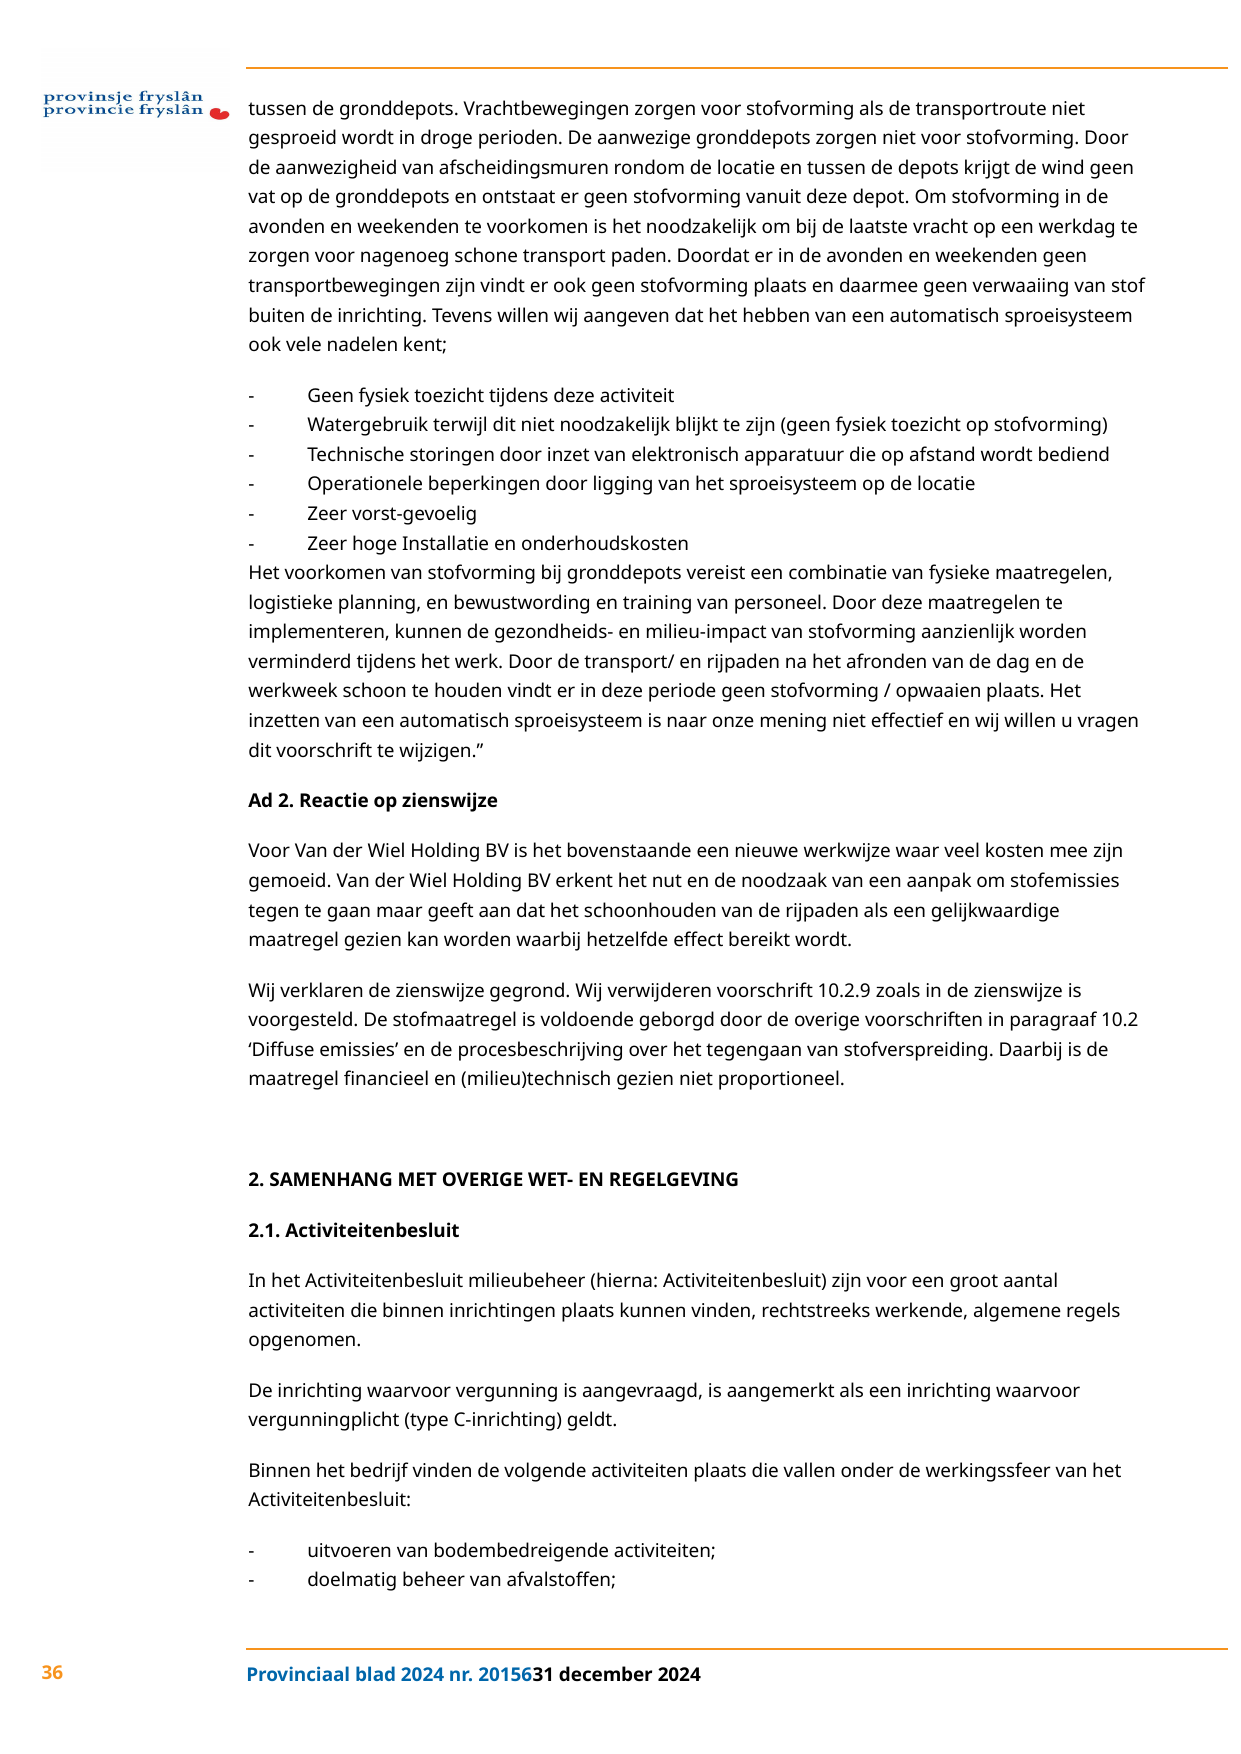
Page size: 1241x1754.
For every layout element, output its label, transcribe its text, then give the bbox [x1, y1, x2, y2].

list Zeer vorst-gevoelig [248, 500, 1152, 526]
text tussen de gronddepots. Vrachtbewegingen zorgen voor stofvorming als de transportroute niet gesproeid wordt in droge perioden. De aanwezige gronddepots zorgen niet voor stofvorming. Door de aanwezigheid van afscheidingsmuren rondom de locatie en tussen de depots krijgt de wind geen vat op de gronddepots en ontstaat er geen stofvorming vanuit deze depot. Om stofvorming in de avonden en weekenden te voorkomen is het noodzakelijk om bij de laatste vracht op een werkdag te zorgen voor nagenoeg schone transport paden. Doordat er in de avonden en weekenden geen transportbewegingen zijn vindt er ook geen stofvorming plaats en daarmee geen verwaaiing van stof buiten de inrichting. Tevens willen wij aangeven dat het hebben van een automatisch sproeisysteem ook vele nadelen kent; [248, 95, 1152, 357]
list Operationele beperkingen door ligging van het sproeisysteem op de locatie [248, 471, 1152, 496]
text In het Activiteitenbesluit milieubeheer (hierna: Activiteitenbesluit) zijn voor een groot aantal activiteiten die binnen inrichtingen plaats kunnen vinden, rechtstreeks werkende, algemene regels opgenomen. [248, 1267, 1152, 1352]
list Technische storingen door inzet van elektronisch apparatuur die op afstand wordt bediend [248, 441, 1152, 467]
text De inrichting waarvoor vergunning is aangevraagd, is aangemerkt als een inrichting waarvoor vergunningplicht (type C-inrichting) geldt. [248, 1377, 1152, 1432]
text 2. SAMENHANG MET OVERIGE WET- EN REGELGEVING [248, 1166, 1152, 1192]
text Het voorkomen van stofvorming bij gronddepots vereist een combinatie van fysieke maatregelen, logistieke planning, en bewustwording en training van personeel. Door deze maatregelen te implementeren, kunnen de gezondheids- en milieu-impact van stofvorming aanzienlijk worden verminderd tijdens het werk. Door de transport/ en rijpaden na het afronden van de dag en de werkweek schoon te houden vindt er in deze periode geen stofvorming / opwaaien plaats. Het inzetten van een automatisch sproeisysteem is naar onze mening niet effectief en wij willen u vragen dit voorschrift te wijzigen.” [248, 559, 1152, 763]
list Geen fysiek toezicht tijdens deze activiteit [248, 382, 1152, 408]
text Ad 2. Reactie op zienswijze [248, 787, 1152, 813]
list uitvoeren van bodembedreigende activiteiten; [248, 1537, 1152, 1563]
picture [41, 47, 231, 172]
text Wij verklaren de zienswijze gegrond. Wij verwijderen voorschrift 10.2.9 zoals in de zienswijze is voorgesteld. De stofmaatregel is voldoende geborgd door de overige voorschriften in paragraaf 10.2 ‘Diffuse emissies’ en de procesbeschrijving over het tegengaan van stofverspreiding. Daarbij is de maatregel financieel en (milieu)technisch gezien niet proportioneel. [248, 977, 1152, 1091]
text 2.1. Activiteitenbesluit [248, 1217, 1152, 1243]
list Watergebruik terwijl dit niet noodzakelijk blijkt te zijn (geen fysiek toezicht op stofvorming) [248, 411, 1152, 437]
text Binnen het bedrijf vinden de volgende activiteiten plaats die vallen onder de werkingssfeer van het Activiteitenbesluit: [248, 1457, 1152, 1512]
text Voor Van der Wiel Holding BV is het bovenstaande een nieuwe werkwijze waar veel kosten mee zijn gemoeid. Van der Wiel Holding BV erkent het nut en de noodzaak van een aanpak om stofemissies tegen te gaan maar geeft aan dat het schoonhouden van de rijpaden als een gelijkwaardige maatregel gezien kan worden waarbij hetzelfde effect bereikt wordt. [248, 838, 1152, 952]
list Zeer hoge Installatie en onderhoudskosten [248, 530, 1152, 556]
list doelmatig beheer van afvalstoffen; [248, 1566, 1152, 1592]
